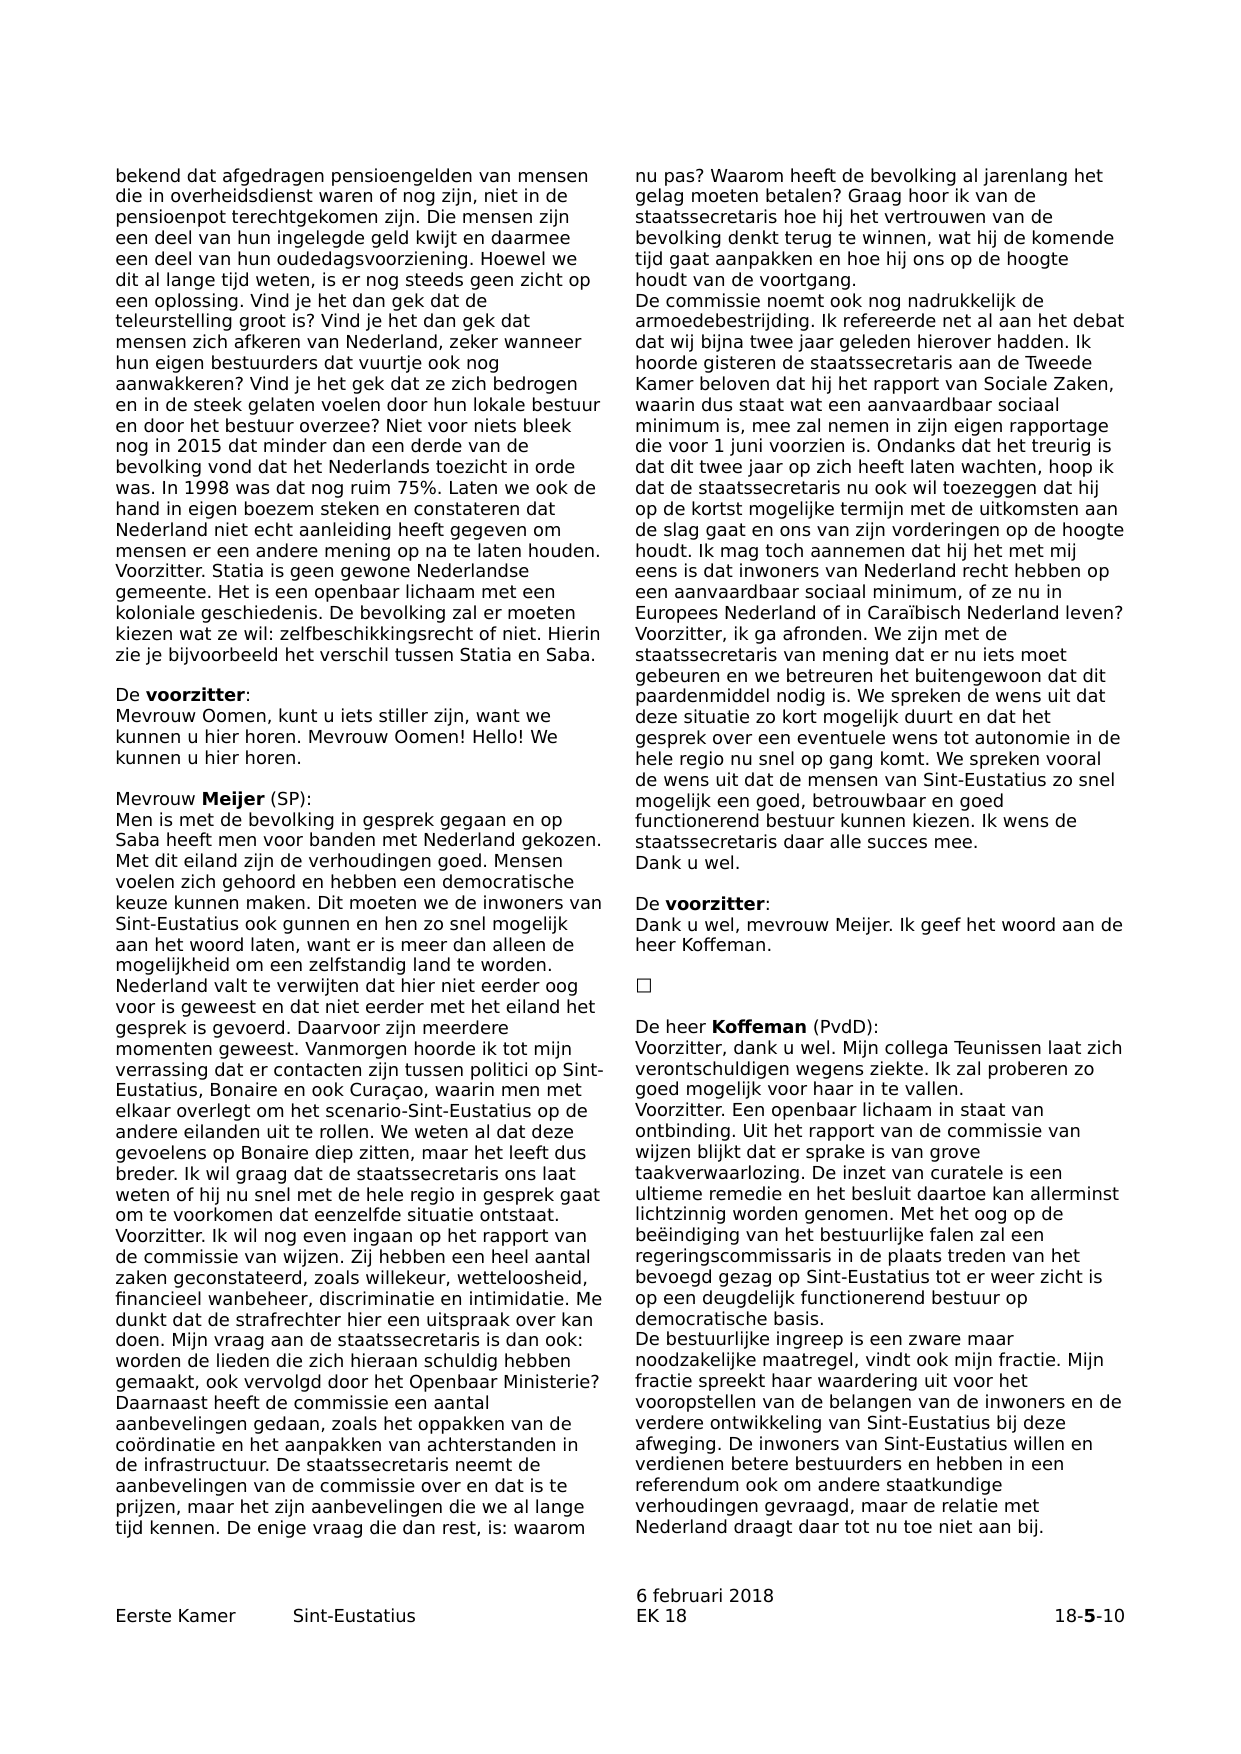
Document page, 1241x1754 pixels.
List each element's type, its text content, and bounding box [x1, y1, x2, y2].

text Voorzitter. Een openbaar lichaam in staat van ontbinding. Uit het rapport van de commissie van wijzen blijkt dat er sprake is van grove taakverwaarlozing. De inzet van curatele is een ultieme remedie en het besluit daartoe kan allerminst lichtzinnig worden genomen. Met het oog op de beëindiging van het bestuurlijke falen zal een regeringscommissaris in de plaats treden van het bevoegd gezag op Sint-Eustatius tot er weer zicht is op een deugdelijk functionerend bestuur op democratische basis. [635, 1100, 1125, 1329]
text Men is met de bevolking in gesprek gegaan en op Saba heeft men voor banden met Nederland gekozen. Met dit eiland zijn de verhoudingen goed. Mensen voelen zich gehoord en hebben een democratische keuze kunnen maken. Dit moeten we de inwoners van Sint-Eustatius ook gunnen en hen zo snel mogelijk aan het woord laten, want er is meer dan alleen de mogelijkheid om een zelfstandig land te worden. Nederland valt te verwijten dat hier niet eerder oog voor is geweest en dat niet eerder met het eiland het gesprek is gevoerd. Daarvoor zijn meerdere momenten geweest. Vanmorgen hoorde ik tot mijn verrassing dat er contacten zijn tussen politici op Sint-Eustatius, Bonaire en ook Curaçao, waarin men met elkaar overlegt om het scenario-Sint-Eustatius op de andere eilanden uit te rollen. We weten al dat deze gevoelens op Bonaire diep zitten, maar het leeft dus breder. Ik wil graag dat de staatssecretaris ons laat weten of hij nu snel met de hele regio in gesprek gaat om te voorkomen dat eenzelfde situatie ontstaat. [115, 809, 605, 1226]
text Mevrouw Meijer (SP): [115, 788, 605, 809]
text De voorzitter: [115, 685, 605, 706]
text Dank u wel. [635, 853, 1125, 874]
text ⬜ [635, 976, 1125, 997]
text Dank u wel, mevrouw Meijer. Ik geef het woord aan de heer Koffeman. [635, 914, 1125, 956]
text Voorzitter, dank u wel. Mijn collega Teunissen laat zich verontschuldigen wegens ziekte. Ik zal proberen zo goed mogelijk voor haar in te vallen. [635, 1037, 1125, 1100]
text De heer Koffeman (PvdD): [635, 1017, 1125, 1037]
text De commissie noemt ook nog nadrukkelijk de armoedebestrijding. Ik refereerde net al aan het debat dat wij bijna twee jaar geleden hierover hadden. Ik hoorde gisteren de staatssecretaris aan de Tweede Kamer beloven dat hij het rapport van Sociale Zaken, waarin dus staat wat een aanvaardbaar sociaal minimum is, mee zal nemen in zijn eigen rapportage die voor 1 juni voorzien is. Ondanks dat het treurig is dat dit twee jaar op zich heeft laten wachten, hoop ik dat de staatssecretaris nu ook wil toezeggen dat hij op de kortst mogelijke termijn met de uitkomsten aan de slag gaat en ons van zijn vorderingen op de hoogte houdt. Ik mag toch aannemen dat hij het met mij eens is dat inwoners van Nederland recht hebben op een aanvaardbaar sociaal minimum, of ze nu in Europees Nederland of in Caraïbisch Nederland leven? [635, 290, 1125, 624]
text De bestuurlijke ingreep is een zware maar noodzakelijke maatregel, vindt ook mijn fractie. Mijn fractie spreekt haar waardering uit voor het vooropstellen van de belangen van de inwoners en de verdere ontwikkeling van Sint-Eustatius bij deze afweging. De inwoners van Sint-Eustatius willen en verdienen betere bestuurders en hebben in een referendum ook om andere staatkundige verhoudingen gevraagd, maar de relatie met Nederland draagt daar tot nu toe niet aan bij. [635, 1329, 1125, 1537]
text Voorzitter. Statia is geen gewone Nederlandse gemeente. Het is een openbaar lichaam met een koloniale geschiedenis. De bevolking zal er moeten kiezen wat ze wil: zelfbeschikkingsrecht of niet. Hierin zie je bijvoorbeeld het verschil tussen Statia en Saba. [115, 561, 605, 665]
text Mevrouw Oomen, kunt u iets stiller zijn, want we kunnen u hier horen. Mevrouw Oomen! Hello! We kunnen u hier horen. [115, 706, 605, 768]
text Voorzitter. Ik wil nog even ingaan op het rapport van de commissie van wijzen. Zij hebben een heel aantal zaken geconstateerd, zoals willekeur, wetteloosheid, financieel wanbeheer, discriminatie en intimidatie. Me dunkt dat de strafrechter hier een uitspraak over kan doen. Mijn vraag aan de staatssecretaris is dan ook: worden de lieden die zich hieraan schuldig hebben gemaakt, ook vervolgd door het Openbaar Ministerie? [115, 1226, 605, 1393]
text Daarnaast heeft de commissie een aantal aanbevelingen gedaan, zoals het oppakken van de coördinatie en het aanpakken van achterstanden in de infrastructuur. De staatssecretaris neemt de aanbevelingen van de commissie over en dat is te prijzen, maar het zijn aanbevelingen die we al lange tijd kennen. De enige vraag die dan rest, is: waarom [115, 1393, 605, 1538]
text Voorzitter, ik ga afronden. We zijn met de staatssecretaris van mening dat er nu iets moet gebeuren en we betreuren het buitengewoon dat dit paardenmiddel nodig is. We spreken de wens uit dat deze situatie zo kort mogelijk duurt en dat het gesprek over een eventuele wens tot autonomie in de hele regio nu snel op gang komt. We spreken vooral de wens uit dat de mensen van Sint-Eustatius zo snel mogelijk een goed, betrouwbaar en goed functionerend bestuur kunnen kiezen. Ik wens de staatssecretaris daar alle succes mee. [635, 624, 1125, 853]
text nu pas? Waarom heeft de bevolking al jarenlang het gelag moeten betalen? Graag hoor ik van de staatssecretaris hoe hij het vertrouwen van de bevolking denkt terug te winnen, wat hij de komende tijd gaat aanpakken en hoe hij ons op de hoogte houdt van de voortgang. [635, 165, 1125, 290]
text bekend dat afgedragen pensioengelden van mensen die in overheidsdienst waren of nog zijn, niet in de pensioenpot terechtgekomen zijn. Die mensen zijn een deel van hun ingelegde geld kwijt en daarmee een deel van hun oudedagsvoorziening. Hoewel we dit al lange tijd weten, is er nog steeds geen zicht op een oplossing. Vind je het dan gek dat de teleurstelling groot is? Vind je het dan gek dat mensen zich afkeren van Nederland, zeker wanneer hun eigen bestuurders dat vuurtje ook nog aanwakkeren? Vind je het gek dat ze zich bedrogen en in de steek gelaten voelen door hun lokale bestuur en door het bestuur overzee? Niet voor niets bleek nog in 2015 dat minder dan een derde van de bevolking vond dat het Nederlands toezicht in orde was. In 1998 was dat nog ruim 75%. Laten we ook de hand in eigen boezem steken en constateren dat Nederland niet echt aanleiding heeft gegeven om mensen er een andere mening op na te laten houden. [115, 165, 605, 561]
text De voorzitter: [635, 894, 1125, 914]
